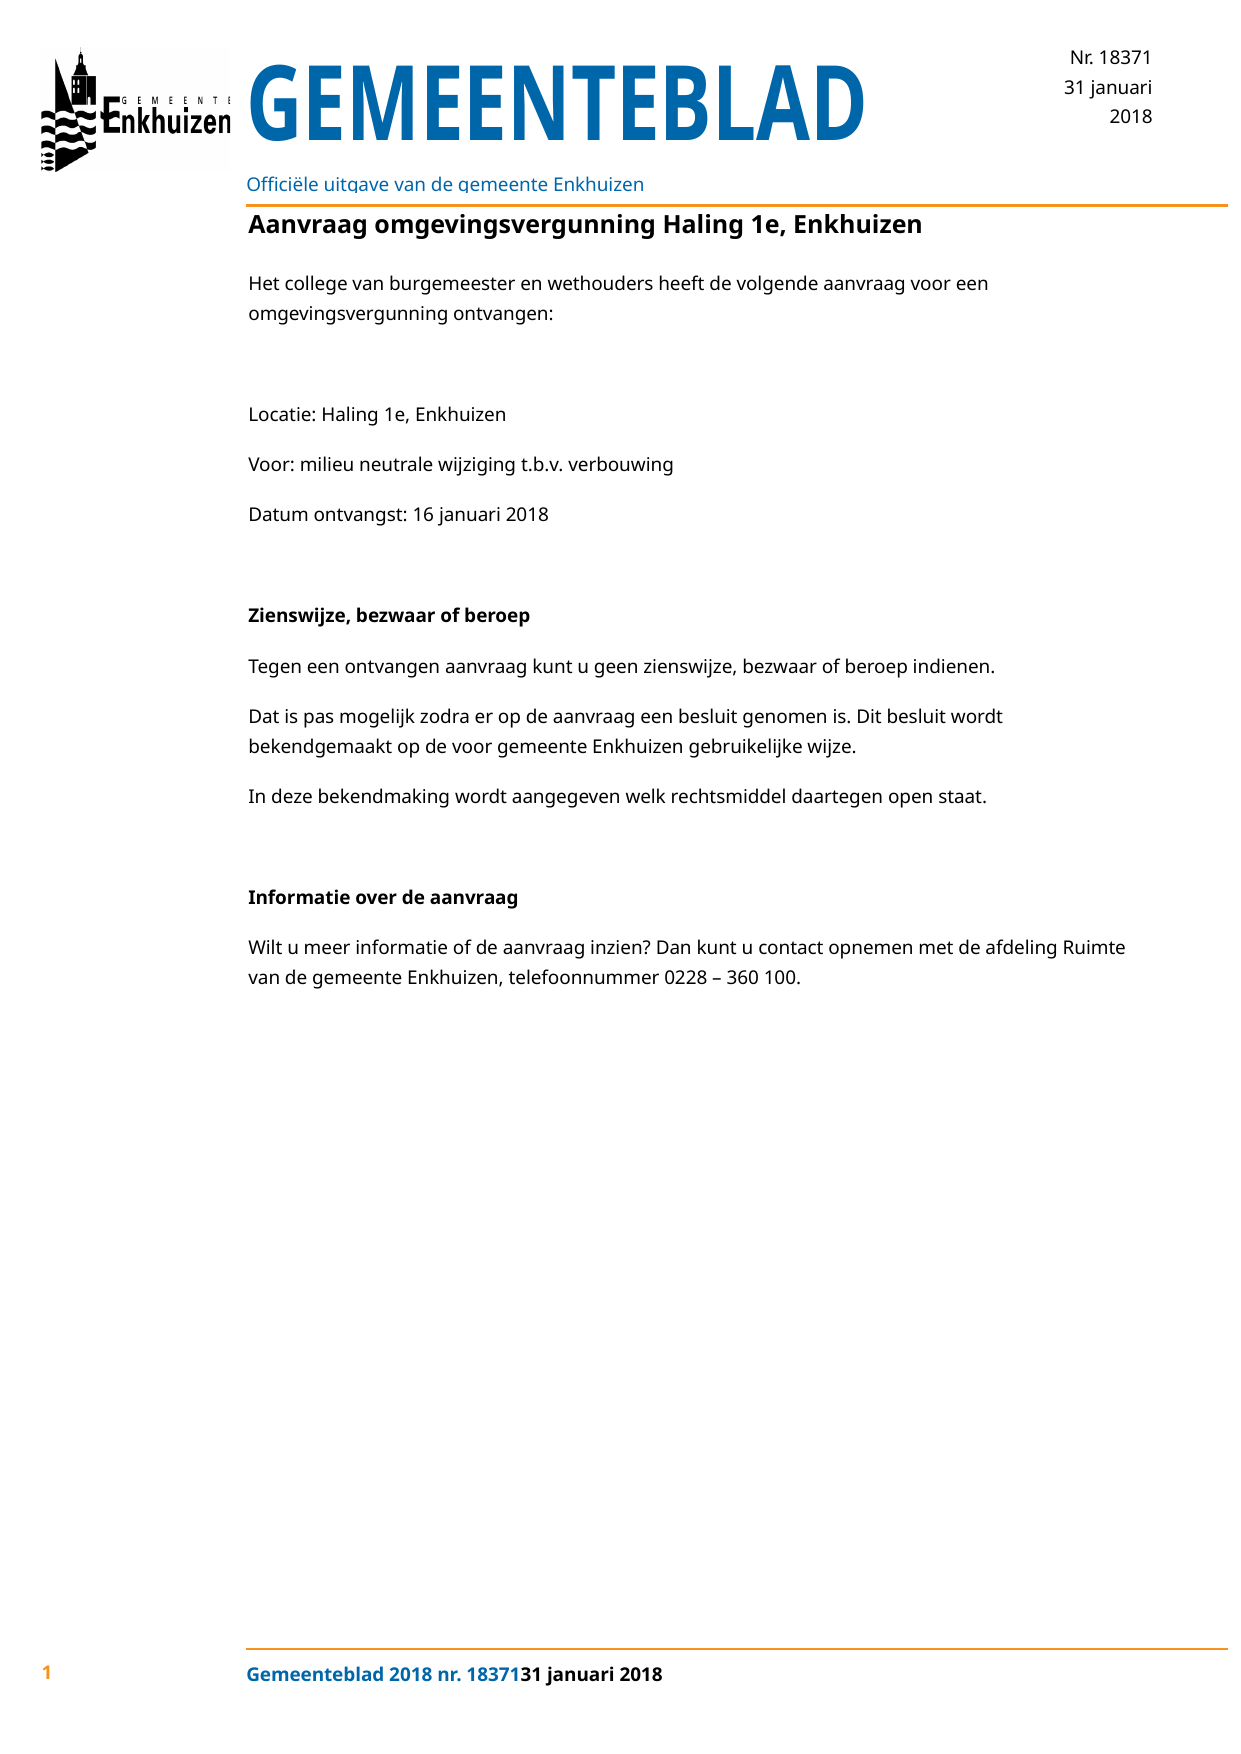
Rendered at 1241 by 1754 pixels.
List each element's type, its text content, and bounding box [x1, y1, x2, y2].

text Informatie over de aanvraag [248, 884, 1152, 910]
text Het college van burgemeester en wethouders heeft de volgende aanvraag voor een omgevingsvergunning ontvangen: [248, 270, 1152, 326]
text Datum ontvangst: 16 januari 2018 [248, 502, 1152, 527]
text Zienswijze, bezwaar of beroep [248, 602, 1152, 628]
picture [41, 47, 231, 172]
text Aanvraag omgevingsvergunning Haling 1e, Enkhuizen [248, 207, 1152, 241]
text Tegen een ontvangen aanvraag kunt u geen zienswijze, bezwaar of beroep indienen. [248, 653, 1152, 678]
text Dat is pas mogelijk zodra er op de aanvraag een besluit genomen is. Dit besluit wordt bekendgemaakt op de voor gemeente Enkhuizen gebruikelijke wijze. [248, 703, 1152, 758]
text Locatie: Haling 1e, Enkhuizen [248, 401, 1152, 426]
text In deze bekendmaking wordt aangegeven welk rechtsmiddel daartegen open staat. [248, 783, 1152, 809]
text Wilt u meer informatie of de aanvraag inzien? Dan kunt u contact opnemen met de afdeling Ruimte van de gemeente Enkhuizen, telefoonnummer 0228 – 360 100. [248, 934, 1152, 990]
text Voor: milieu neutrale wijziging t.b.v. verbouwing [248, 451, 1152, 477]
